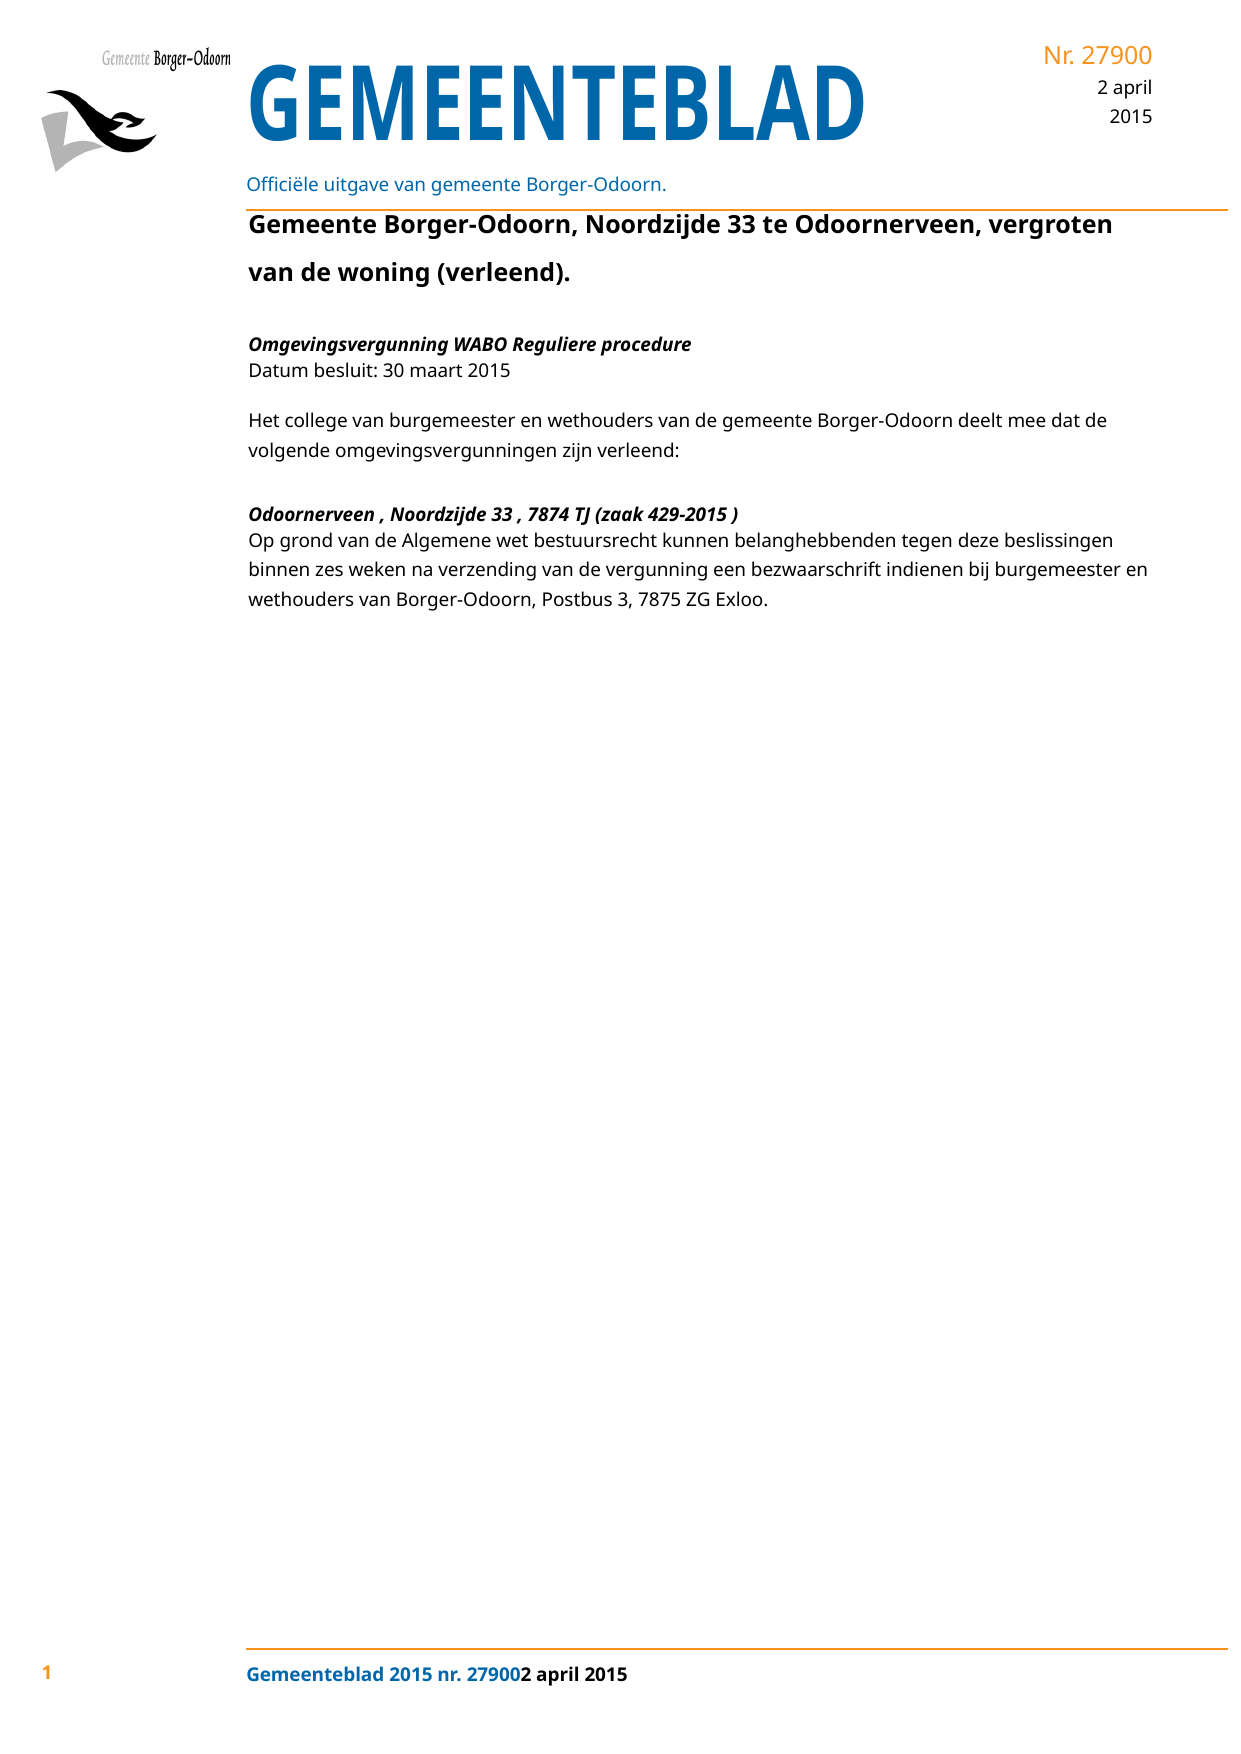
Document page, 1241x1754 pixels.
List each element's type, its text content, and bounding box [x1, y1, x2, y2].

text Omgevingsvergunning WABO Reguliere procedure [248, 331, 1152, 357]
text Het college van burgemeester en wethouders van de gemeente Borger-Odoorn deelt mee dat de volgende omgevingsvergunningen zijn verleend: [248, 408, 1152, 463]
text Odoornerveen , Noordzijde 33 , 7874 TJ (zaak 429-2015 ) [248, 501, 1152, 527]
text Gemeente Borger-Odoorn, Noordzijde 33 te Odoornerveen, vergroten van de woning (verleend). [248, 211, 1152, 288]
text Op grond van de Algemene wet bestuursrecht kunnen belanghebbenden tegen deze beslissingen binnen zes weken na verzending van de vergunning een bezwaarschrift indienen bij burgemeester en wethouders van Borger-Odoorn, Postbus 3, 7875 ZG Exloo. [248, 527, 1152, 612]
picture [41, 47, 231, 172]
text Datum besluit: 30 maart 2015 [248, 357, 1152, 383]
